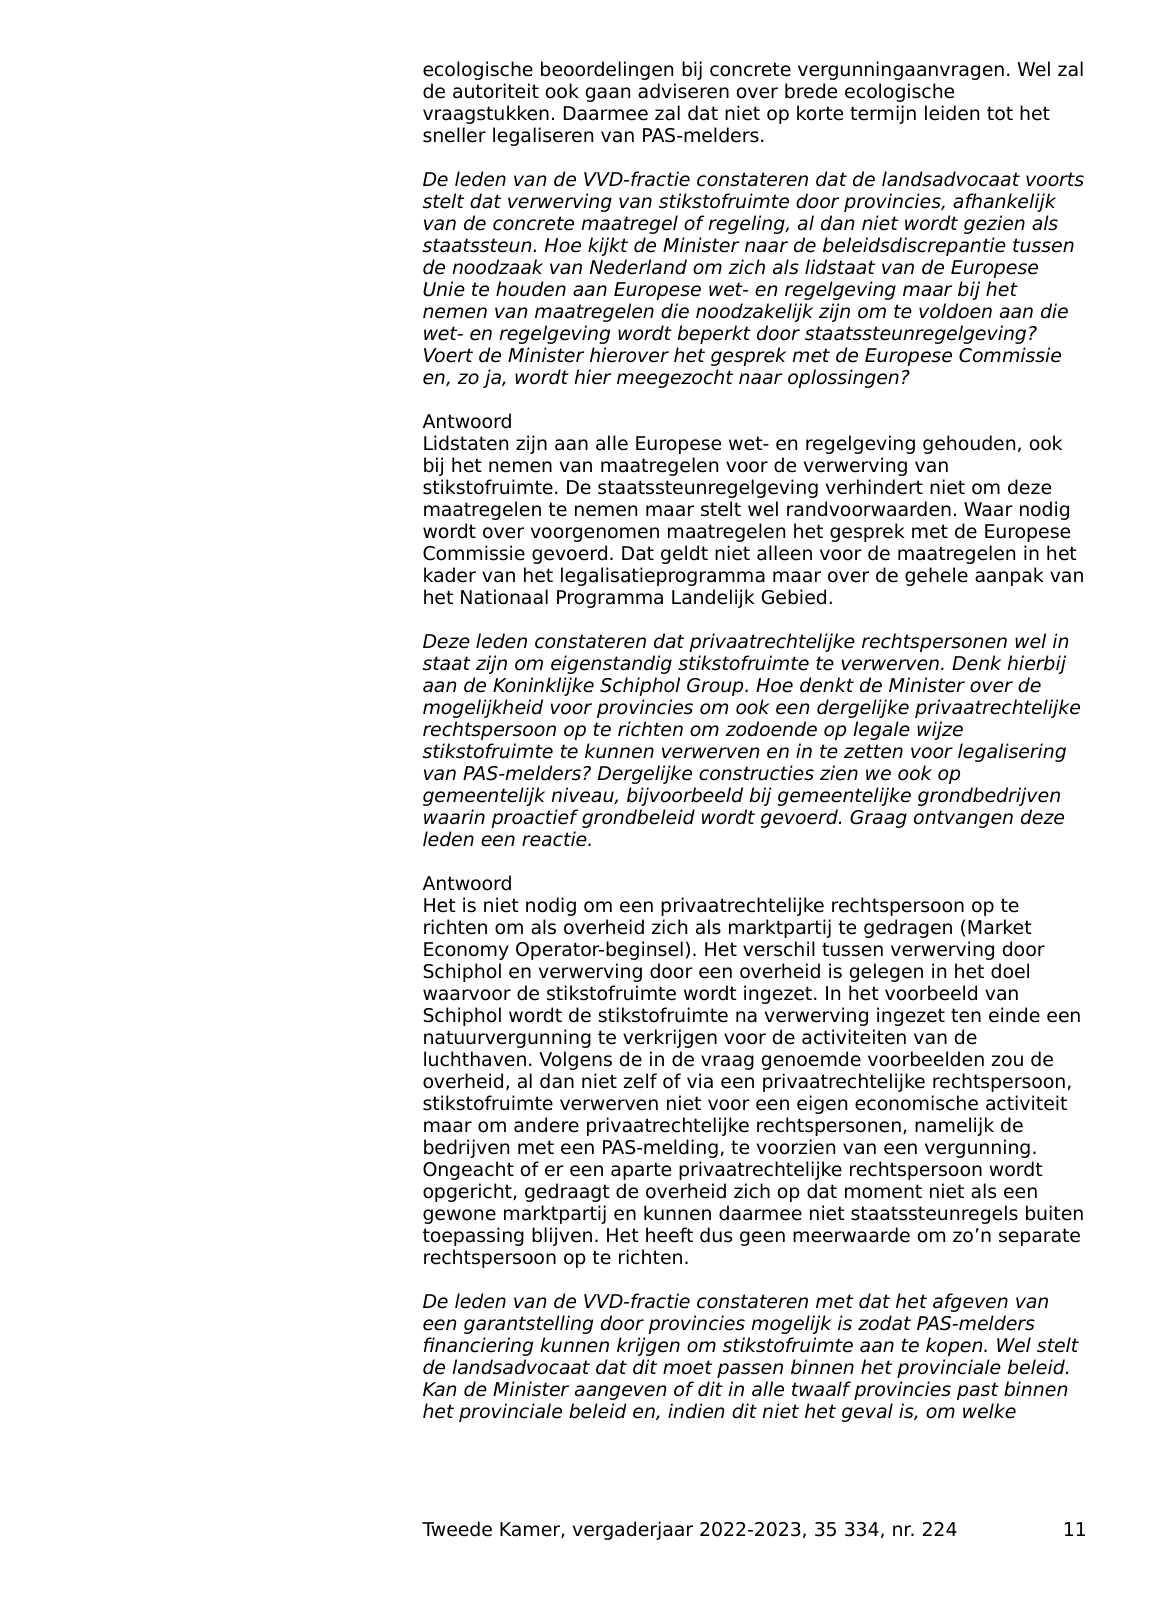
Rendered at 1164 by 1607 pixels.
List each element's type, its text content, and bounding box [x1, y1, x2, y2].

text Antwoord [422, 873, 1087, 895]
text Antwoord [422, 411, 1087, 433]
text ecologische beoordelingen bij concrete vergunningaanvragen. Wel zal de autoriteit ook gaan adviseren over brede ecologische vraagstukken. Daarmee zal dat niet op korte termijn leiden tot het sneller legaliseren van PAS-melders. [422, 59, 1087, 147]
text Deze leden constateren dat privaatrechtelijke rechtspersonen wel in staat zijn om eigenstandig stikstofruimte te verwerven. Denk hierbij aan de Koninklijke Schiphol Group. Hoe denkt de Minister over de mogelijkheid voor provincies om ook een dergelijke privaatrechtelijke rechtspersoon op te richten om zodoende op legale wijze stikstofruimte te kunnen verwerven en in te zetten voor legalisering van PAS-melders? Dergelijke constructies zien we ook op gemeentelijk niveau, bijvoorbeeld bij gemeentelijke grondbedrijven waarin proactief grondbeleid wordt gevoerd. Graag ontvangen deze leden een reactie. [422, 631, 1087, 851]
text De leden van de VVD-fractie constateren dat de landsadvocaat voorts stelt dat verwerving van stikstofruimte door provincies, afhankelijk van de concrete maatregel of regeling, al dan niet wordt gezien als staatssteun. Hoe kijkt de Minister naar de beleidsdiscrepantie tussen de noodzaak van Nederland om zich als lidstaat van de Europese Unie te houden aan Europese wet- en regelgeving maar bij het nemen van maatregelen die noodzakelijk zijn om te voldoen aan die wet- en regelgeving wordt beperkt door staatssteunregelgeving? Voert de Minister hierover het gesprek met de Europese Commissie en, zo ja, wordt hier meegezocht naar oplossingen? [422, 169, 1087, 389]
text Het is niet nodig om een privaatrechtelijke rechtspersoon op te richten om als overheid zich als marktpartij te gedragen (Market Economy Operator-beginsel). Het verschil tussen verwerving door Schiphol en verwerving door een overheid is gelegen in het doel waarvoor de stikstofruimte wordt ingezet. In het voorbeeld van Schiphol wordt de stikstofruimte na verwerving ingezet ten einde een natuurvergunning te verkrijgen voor de activiteiten van de luchthaven. Volgens de in de vraag genoemde voorbeelden zou de overheid, al dan niet zelf of via een privaatrechtelijke rechtspersoon, stikstofruimte verwerven niet voor een eigen economische activiteit maar om andere privaatrechtelijke rechtspersonen, namelijk de bedrijven met een PAS-melding, te voorzien van een vergunning. Ongeacht of er een aparte privaatrechtelijke rechtspersoon wordt opgericht, gedraagt de overheid zich op dat moment niet als een gewone marktpartij en kunnen daarmee niet staatssteunregels buiten toepassing blijven. Het heeft dus geen meerwaarde om zo’n separate rechtspersoon op te richten. [422, 895, 1087, 1269]
text Lidstaten zijn aan alle Europese wet- en regelgeving gehouden, ook bij het nemen van maatregelen voor de verwerving van stikstofruimte. De staatssteunregelgeving verhindert niet om deze maatregelen te nemen maar stelt wel randvoorwaarden. Waar nodig wordt over voorgenomen maatregelen het gesprek met de Europese Commissie gevoerd. Dat geldt niet alleen voor de maatregelen in het kader van het legalisatieprogramma maar over de gehele aanpak van het Nationaal Programma Landelijk Gebied. [422, 433, 1087, 609]
text De leden van de VVD-fractie constateren met dat het afgeven van een garantstelling door provincies mogelijk is zodat PAS-melders financiering kunnen krijgen om stikstofruimte aan te kopen. Wel stelt de landsadvocaat dat dit moet passen binnen het provinciale beleid. Kan de Minister aangeven of dit in alle twaalf provincies past binnen het provinciale beleid en, indien dit niet het geval is, om welke [422, 1291, 1087, 1423]
